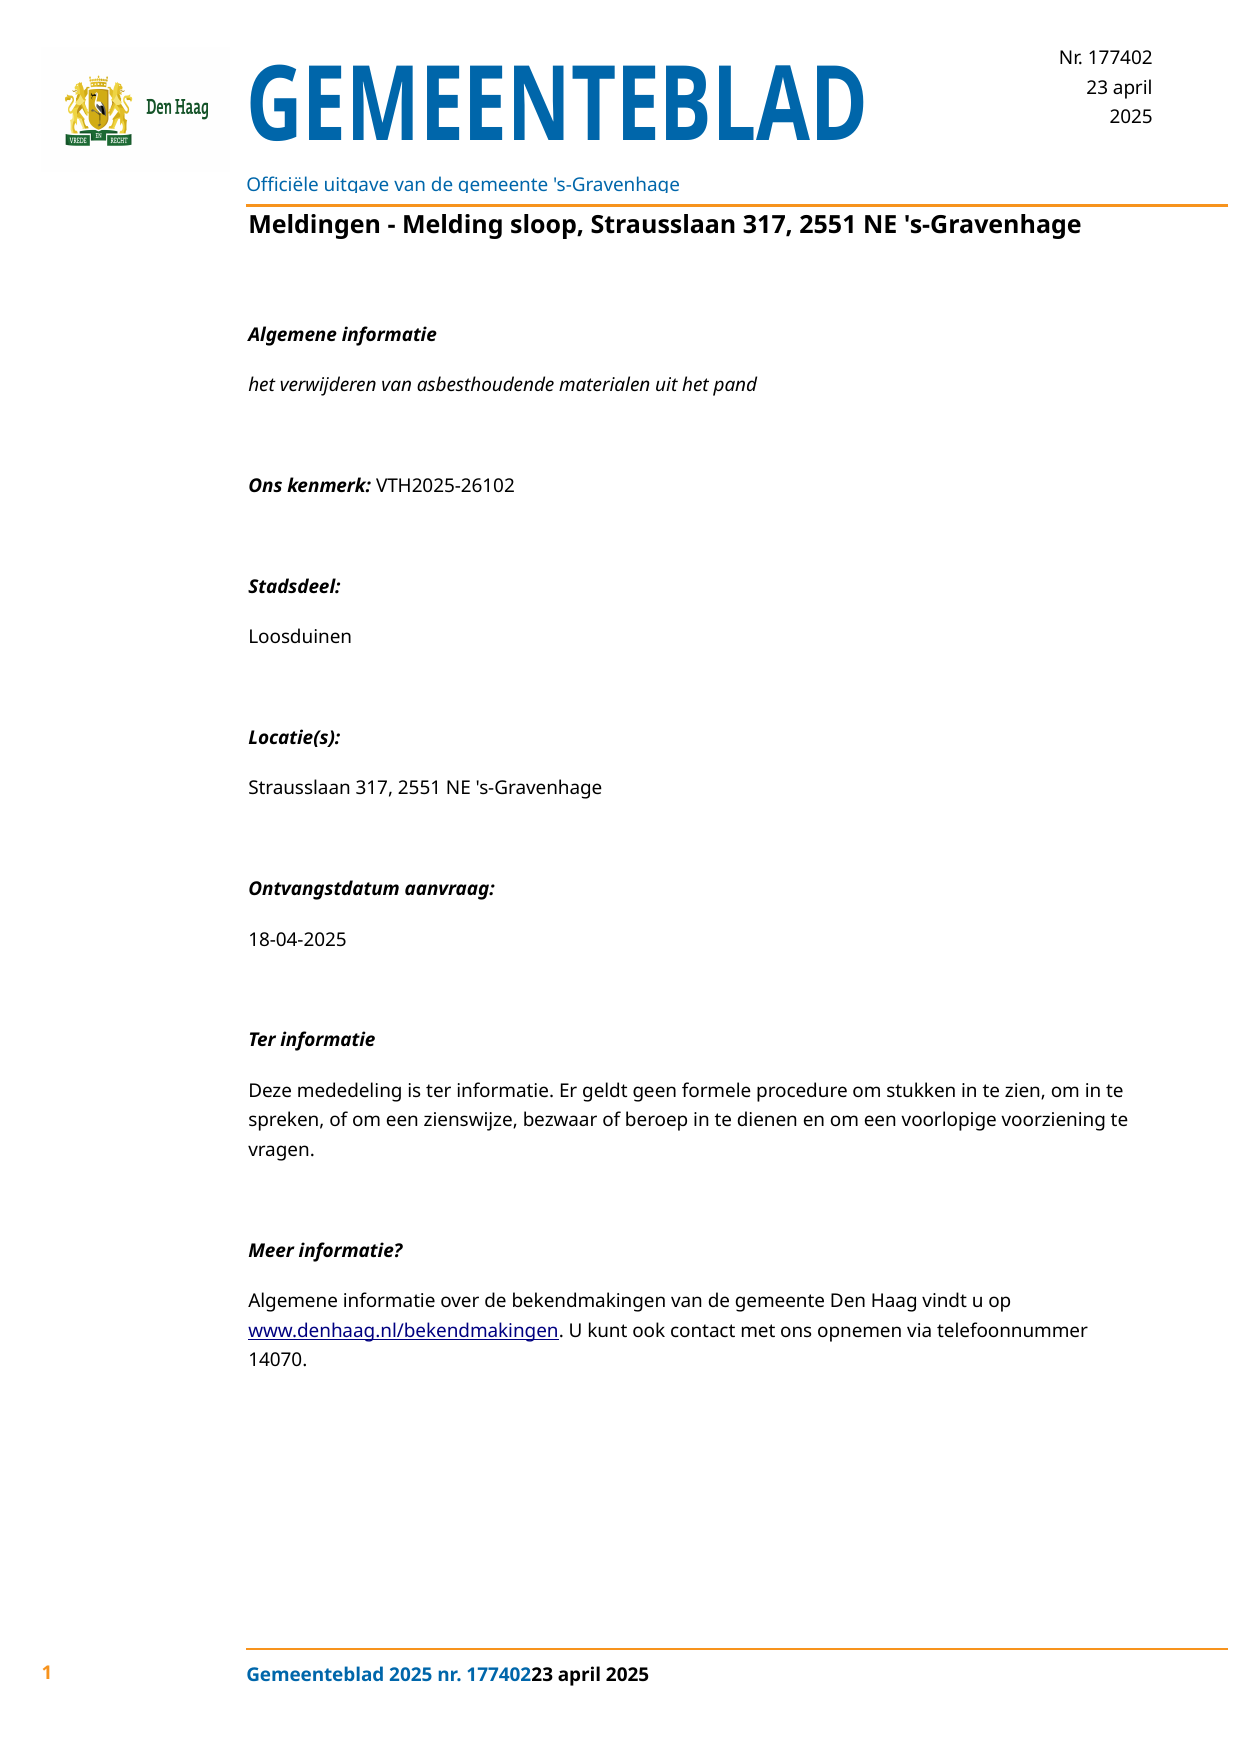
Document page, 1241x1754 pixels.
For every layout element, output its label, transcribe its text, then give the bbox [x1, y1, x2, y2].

text Meer informatie? [248, 1237, 1152, 1263]
text Locatie(s): [248, 724, 1152, 750]
text Algemene informatie [248, 321, 1152, 346]
text Stadsdeel: [248, 573, 1152, 598]
text Algemene informatie over de bekendmakingen van de gemeente Den Haag vindt u op www.denhaag.nl/bekendmakingen. U kunt ook contact met ons opnemen via telefoonnummer 14070. [248, 1287, 1152, 1372]
text Ter informatie [248, 1027, 1152, 1052]
text Strausslaan 317, 2551 NE 's-Gravenhage [248, 774, 1152, 800]
text Loosduinen [248, 623, 1152, 649]
text 18-04-2025 [248, 926, 1152, 951]
picture [41, 47, 231, 172]
text Ontvangstdatum aanvraag: [248, 875, 1152, 901]
text het verwijderen van asbesthoudende materialen uit het pand [248, 371, 1152, 397]
text Ons kenmerk: VTH2025-26102 [248, 472, 1152, 498]
text Meldingen - Melding sloop, Strausslaan 317, 2551 NE 's-Gravenhage [248, 207, 1152, 241]
text Deze mededeling is ter informatie. Er geldt geen formele procedure om stukken in te zien, om in te spreken, of om een zienswijze, bezwaar of beroep in te dienen en om een voorlopige voorziening te vragen. [248, 1077, 1152, 1162]
